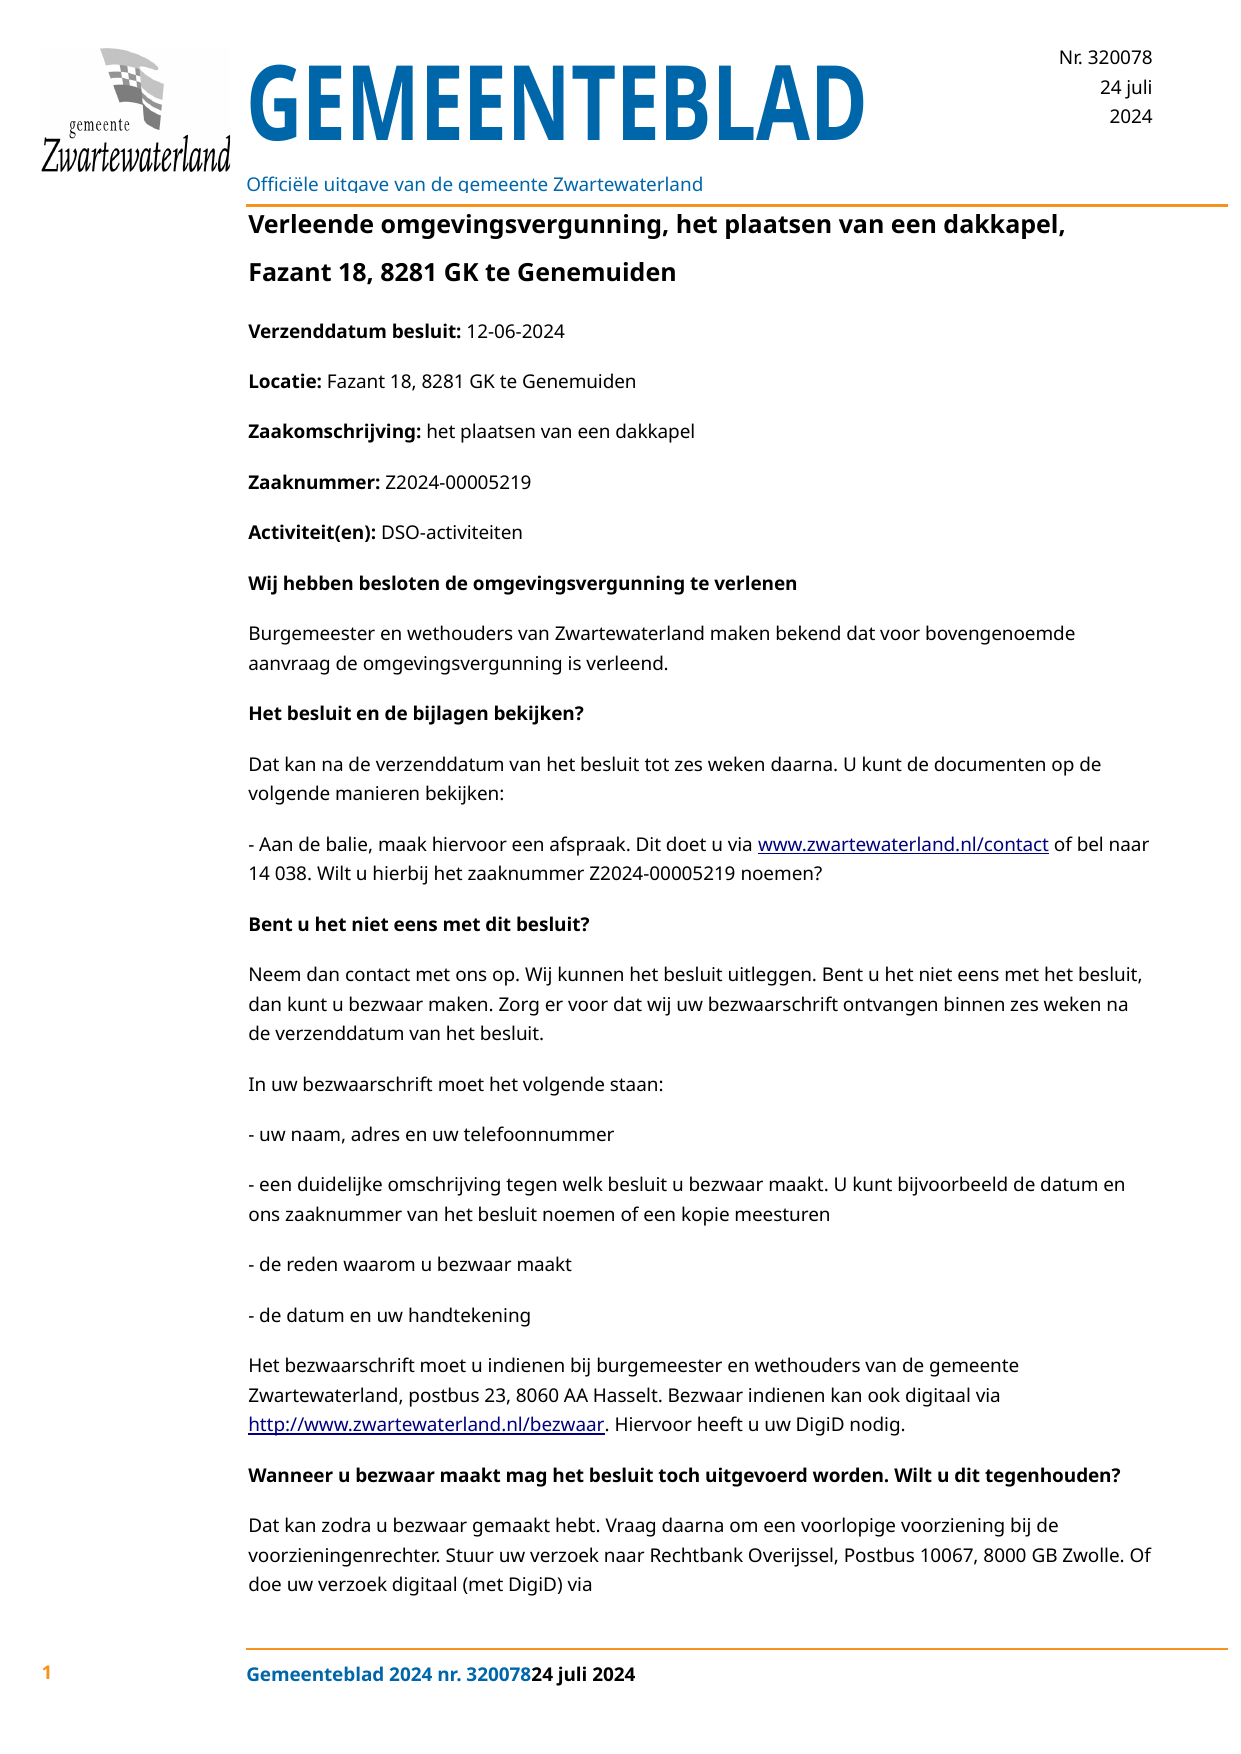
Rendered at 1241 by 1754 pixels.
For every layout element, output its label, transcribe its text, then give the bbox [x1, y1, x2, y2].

text - uw naam, adres en uw telefoonnummer [248, 1121, 1152, 1147]
text Verzenddatum besluit: 12-06-2024 [248, 318, 1152, 344]
text Het bezwaarschrift moet u indienen bij burgemeester en wethouders van de gemeente Zwartewaterland, postbus 23, 8060 AA Hasselt. Bezwaar indienen kan ook digitaal via http://www.zwartewaterland.nl/bezwaar. Hiervoor heeft u uw DigiD nodig. [248, 1352, 1152, 1437]
text - de datum en uw handtekening [248, 1302, 1152, 1328]
text Neem dan contact met ons op. Wij kunnen het besluit uitleggen. Bent u het niet eens met het besluit, dan kunt u bezwaar maken. Zorg er voor dat wij uw bezwaarschrift ontvangen binnen zes weken na de verzenddatum van het besluit. [248, 961, 1152, 1046]
text Burgemeester en wethouders van Zwartewaterland maken bekend dat voor bovengenoemde aanvraag de omgevingsvergunning is verleend. [248, 620, 1152, 676]
text Zaaknummer: Z2024-00005219 [248, 469, 1152, 495]
text - een duidelijke omschrijving tegen welk besluit u bezwaar maakt. U kunt bijvoorbeeld de datum en ons zaaknummer van het besluit noemen of een kopie meesturen [248, 1172, 1152, 1227]
text Zaakomschrijving: het plaatsen van een dakkapel [248, 419, 1152, 444]
text Activiteit(en): DSO-activiteiten [248, 519, 1152, 545]
text Dat kan na de verzenddatum van het besluit tot zes weken daarna. U kunt de documenten op de volgende manieren bekijken: [248, 751, 1152, 806]
text - de reden waarom u bezwaar maakt [248, 1252, 1152, 1277]
text Het besluit en de bijlagen bekijken? [248, 700, 1152, 726]
text Wanneer u bezwaar maakt mag het besluit toch uitgevoerd worden. Wilt u dit tegenhouden? [248, 1462, 1152, 1488]
picture [41, 47, 231, 172]
text Bent u het niet eens met dit besluit? [248, 911, 1152, 937]
text In uw bezwaarschrift moet het volgende staan: [248, 1071, 1152, 1097]
text - Aan de balie, maak hiervoor een afspraak. Dit doet u via www.zwartewaterland.nl/contact of bel naar 14 038. Wilt u hierbij het zaaknummer Z2024-00005219 noemen? [248, 831, 1152, 886]
text Locatie: Fazant 18, 8281 GK te Genemuiden [248, 368, 1152, 394]
text Dat kan zodra u bezwaar gemaakt hebt. Vraag daarna om een voorlopige voorziening bij de voorzieningenrechter. Stuur uw verzoek naar Rechtbank Overijssel, Postbus 10067, 8000 GB Zwolle. Of doe uw verzoek digitaal (met DigiD) via [248, 1512, 1152, 1597]
text Wij hebben besloten de omgevingsvergunning te verlenen [248, 570, 1152, 596]
text Verleende omgevingsvergunning, het plaatsen van een dakkapel, Fazant 18, 8281 GK te Genemuiden [248, 207, 1152, 288]
